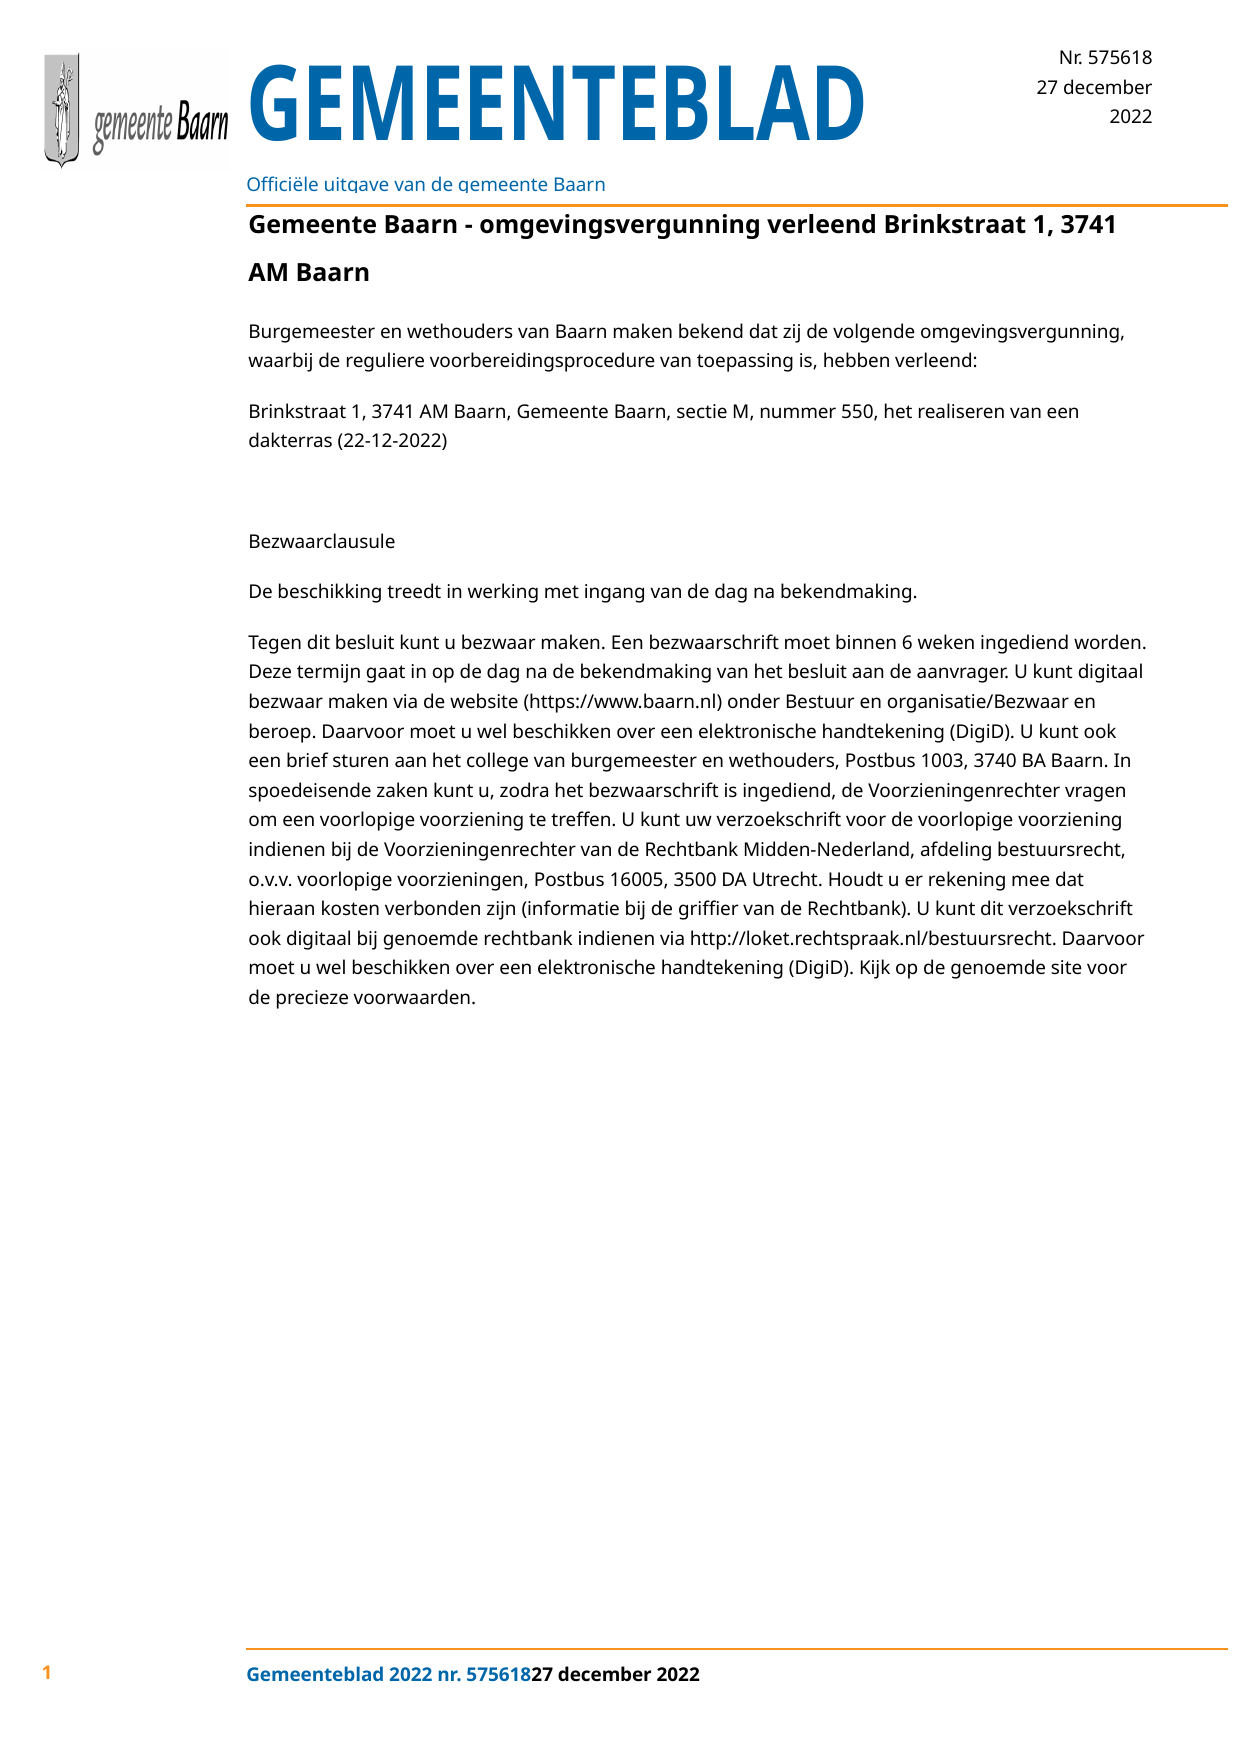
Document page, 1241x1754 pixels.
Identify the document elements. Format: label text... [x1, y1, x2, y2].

text Burgemeester en wethouders van Baarn maken bekend dat zij de volgende omgevingsvergunning, waarbij de reguliere voorbereidingsprocedure van toepassing is, hebben verleend: [248, 318, 1152, 373]
text De beschikking treedt in werking met ingang van de dag na bekendmaking. [248, 579, 1152, 604]
picture [41, 47, 231, 172]
text Bezwaarclausule [248, 528, 1152, 554]
text Gemeente Baarn - omgevingsvergunning verleend Brinkstraat 1, 3741 AM Baarn [248, 207, 1152, 288]
text Tegen dit besluit kunt u bezwaar maken. Een bezwaarschrift moet binnen 6 weken ingediend worden. Deze termijn gaat in op de dag na de bekendmaking van het besluit aan de aanvrager. U kunt digitaal bezwaar maken via de website (https://www.baarn.nl) onder Bestuur en organisatie/Bezwaar en beroep. Daarvoor moet u wel beschikken over een elektronische handtekening (DigiD). U kunt ook een brief sturen aan het college van burgemeester en wethouders, Postbus 1003, 3740 BA Baarn. In spoedeisende zaken kunt u, zodra het bezwaarschrift is ingediend, de Voorzieningenrechter vragen om een voorlopige voorziening te treffen. U kunt uw verzoekschrift voor de voorlopige voorziening indienen bij de Voorzieningenrechter van de Rechtbank Midden-Nederland, afdeling bestuursrecht, o.v.v. voorlopige voorzieningen, Postbus 16005, 3500 DA Utrecht. Houdt u er rekening mee dat hieraan kosten verbonden zijn (informatie bij de griffier van de Rechtbank). U kunt dit verzoekschrift ook digitaal bij genoemde rechtbank indienen via http://loket.rechtspraak.nl/bestuursrecht. Daarvoor moet u wel beschikken over een elektronische handtekening (DigiD). Kijk op de genoemde site voor de precieze voorwaarden. [248, 629, 1152, 1010]
text Brinkstraat 1, 3741 AM Baarn, Gemeente Baarn, sectie M, nummer 550, het realiseren van een dakterras (22-12-2022) [248, 398, 1152, 453]
